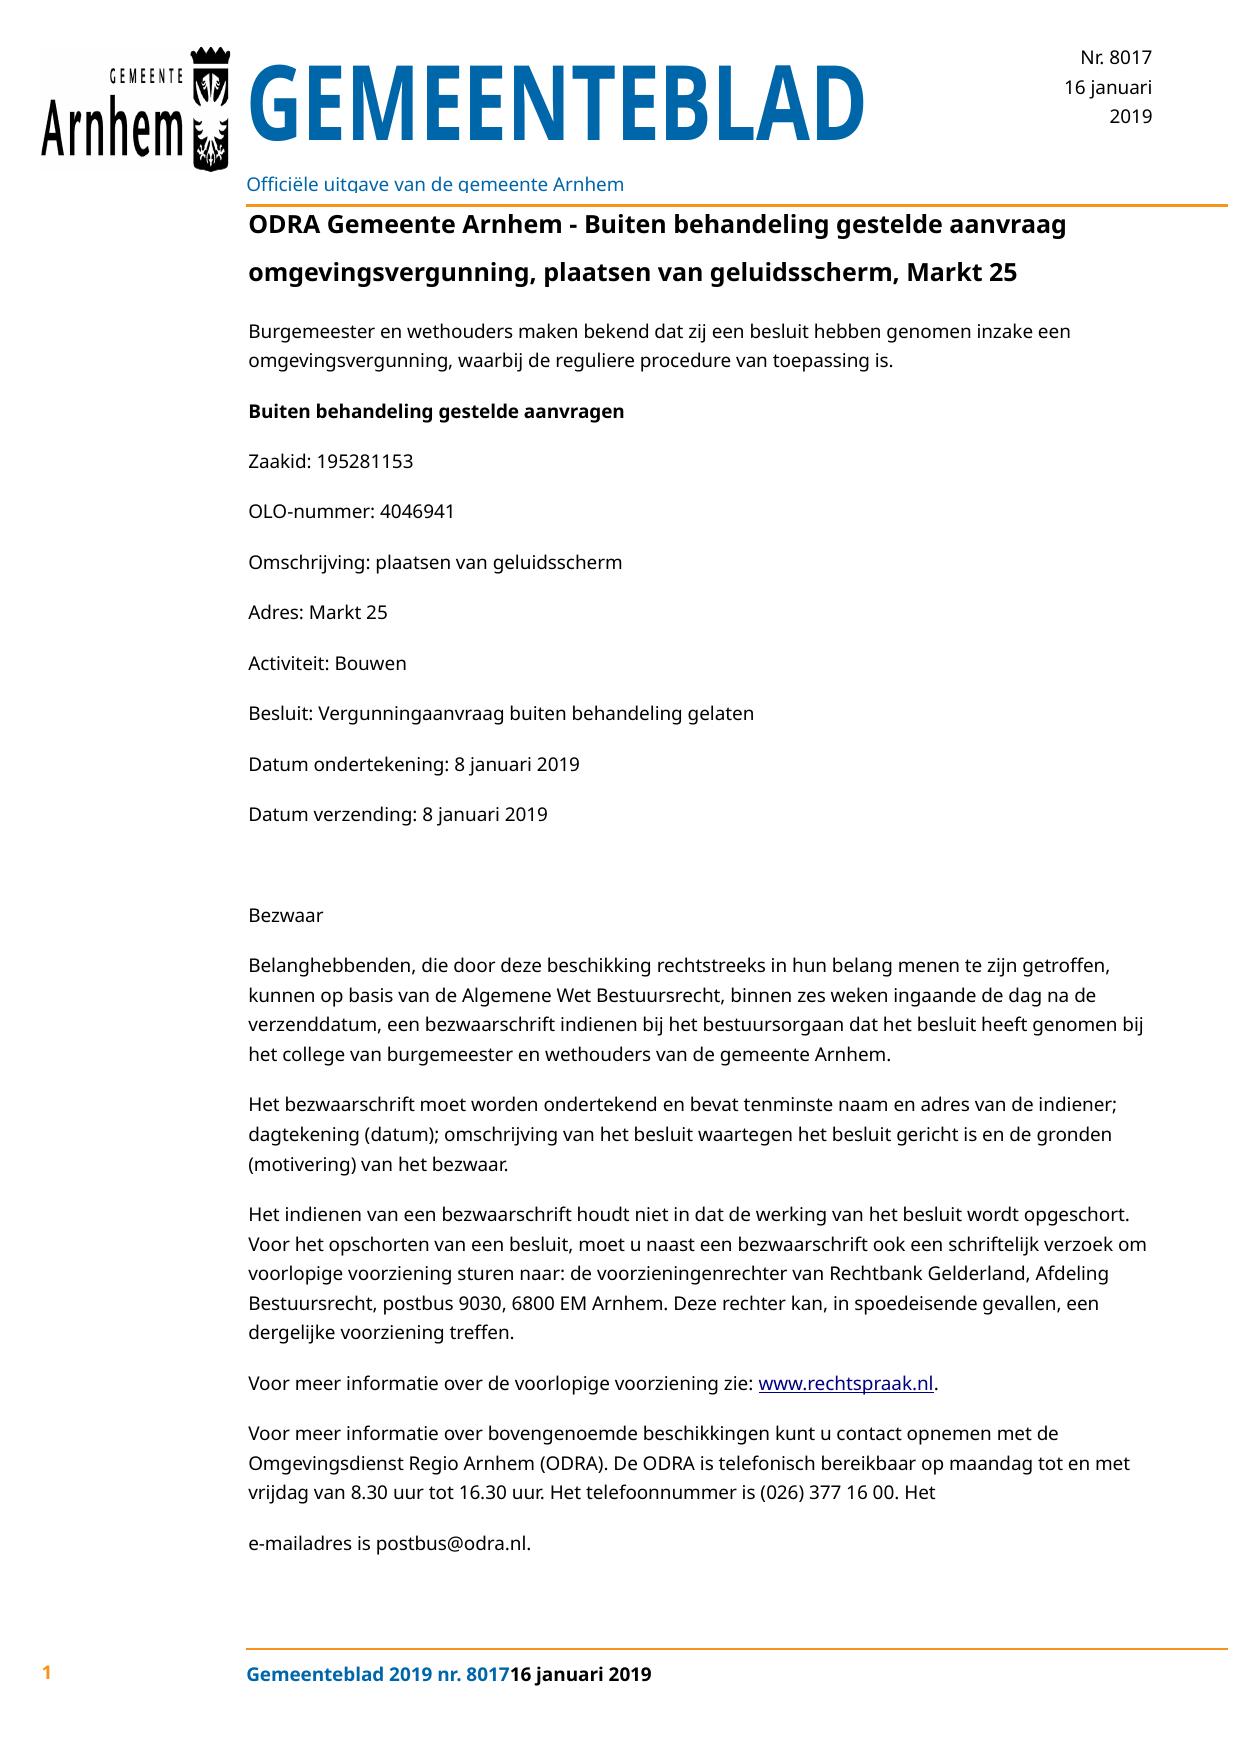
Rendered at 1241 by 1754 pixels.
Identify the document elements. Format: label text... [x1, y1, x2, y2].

text ODRA Gemeente Arnhem - Buiten behandeling gestelde aanvraag omgevingsvergunning, plaatsen van geluidsscherm, Markt 25 [248, 207, 1152, 288]
text Belanghebbenden, die door deze beschikking rechtstreeks in hun belang menen te zijn getroffen, kunnen op basis van de Algemene Wet Bestuursrecht, binnen zes weken ingaande de dag na de verzenddatum, een bezwaarschrift indienen bij het bestuursorgaan dat het besluit heeft genomen bij het college van burgemeester en wethouders van de gemeente Arnhem. [248, 952, 1152, 1067]
text Burgemeester en wethouders maken bekend dat zij een besluit hebben genomen inzake een omgevingsvergunning, waarbij de reguliere procedure van toepassing is. [248, 318, 1152, 373]
text Adres: Markt 25 [248, 599, 1152, 625]
text Voor meer informatie over de voorlopige voorziening zie: www.rechtspraak.nl. [248, 1370, 1152, 1396]
text Bezwaar [248, 902, 1152, 928]
text Het indienen van een bezwaarschrift houdt niet in dat de werking van het besluit wordt opgeschort. Voor het opschorten van een besluit, moet u naast een bezwaarschrift ook een schriftelijk verzoek om voorlopige voorziening sturen naar: de voorzieningenrechter van Rechtbank Gelderland, Afdeling Bestuursrecht, postbus 9030, 6800 EM Arnhem. Deze rechter kan, in spoedeisende gevallen, een dergelijke voorziening treffen. [248, 1201, 1152, 1345]
text Zaakid: 195281153 [248, 448, 1152, 474]
text Besluit: Vergunningaanvraag buiten behandeling gelaten [248, 700, 1152, 726]
text Het bezwaarschrift moet worden ondertekend en bevat tenminste naam en adres van de indiener; dagtekening (datum); omschrijving van het besluit waartegen het besluit gericht is en de gronden (motivering) van het bezwaar. [248, 1092, 1152, 1177]
text Voor meer informatie over bovengenoemde beschikkingen kunt u contact opnemen met de Omgevingsdienst Regio Arnhem (ODRA). De ODRA is telefonisch bereikbaar op maandag tot en met vrijdag van 8.30 uur tot 16.30 uur. Het telefoonnummer is (026) 377 16 00. Het [248, 1420, 1152, 1505]
text OLO-nummer: 4046941 [248, 499, 1152, 524]
text e-mailadres is postbus@odra.nl. [248, 1530, 1152, 1556]
text Buiten behandeling gestelde aanvragen [248, 398, 1152, 424]
text Datum verzending: 8 januari 2019 [248, 801, 1152, 827]
picture [41, 47, 231, 172]
text Omschrijving: plaatsen van geluidsscherm [248, 549, 1152, 575]
text Activiteit: Bouwen [248, 650, 1152, 676]
text Datum ondertekening: 8 januari 2019 [248, 751, 1152, 777]
